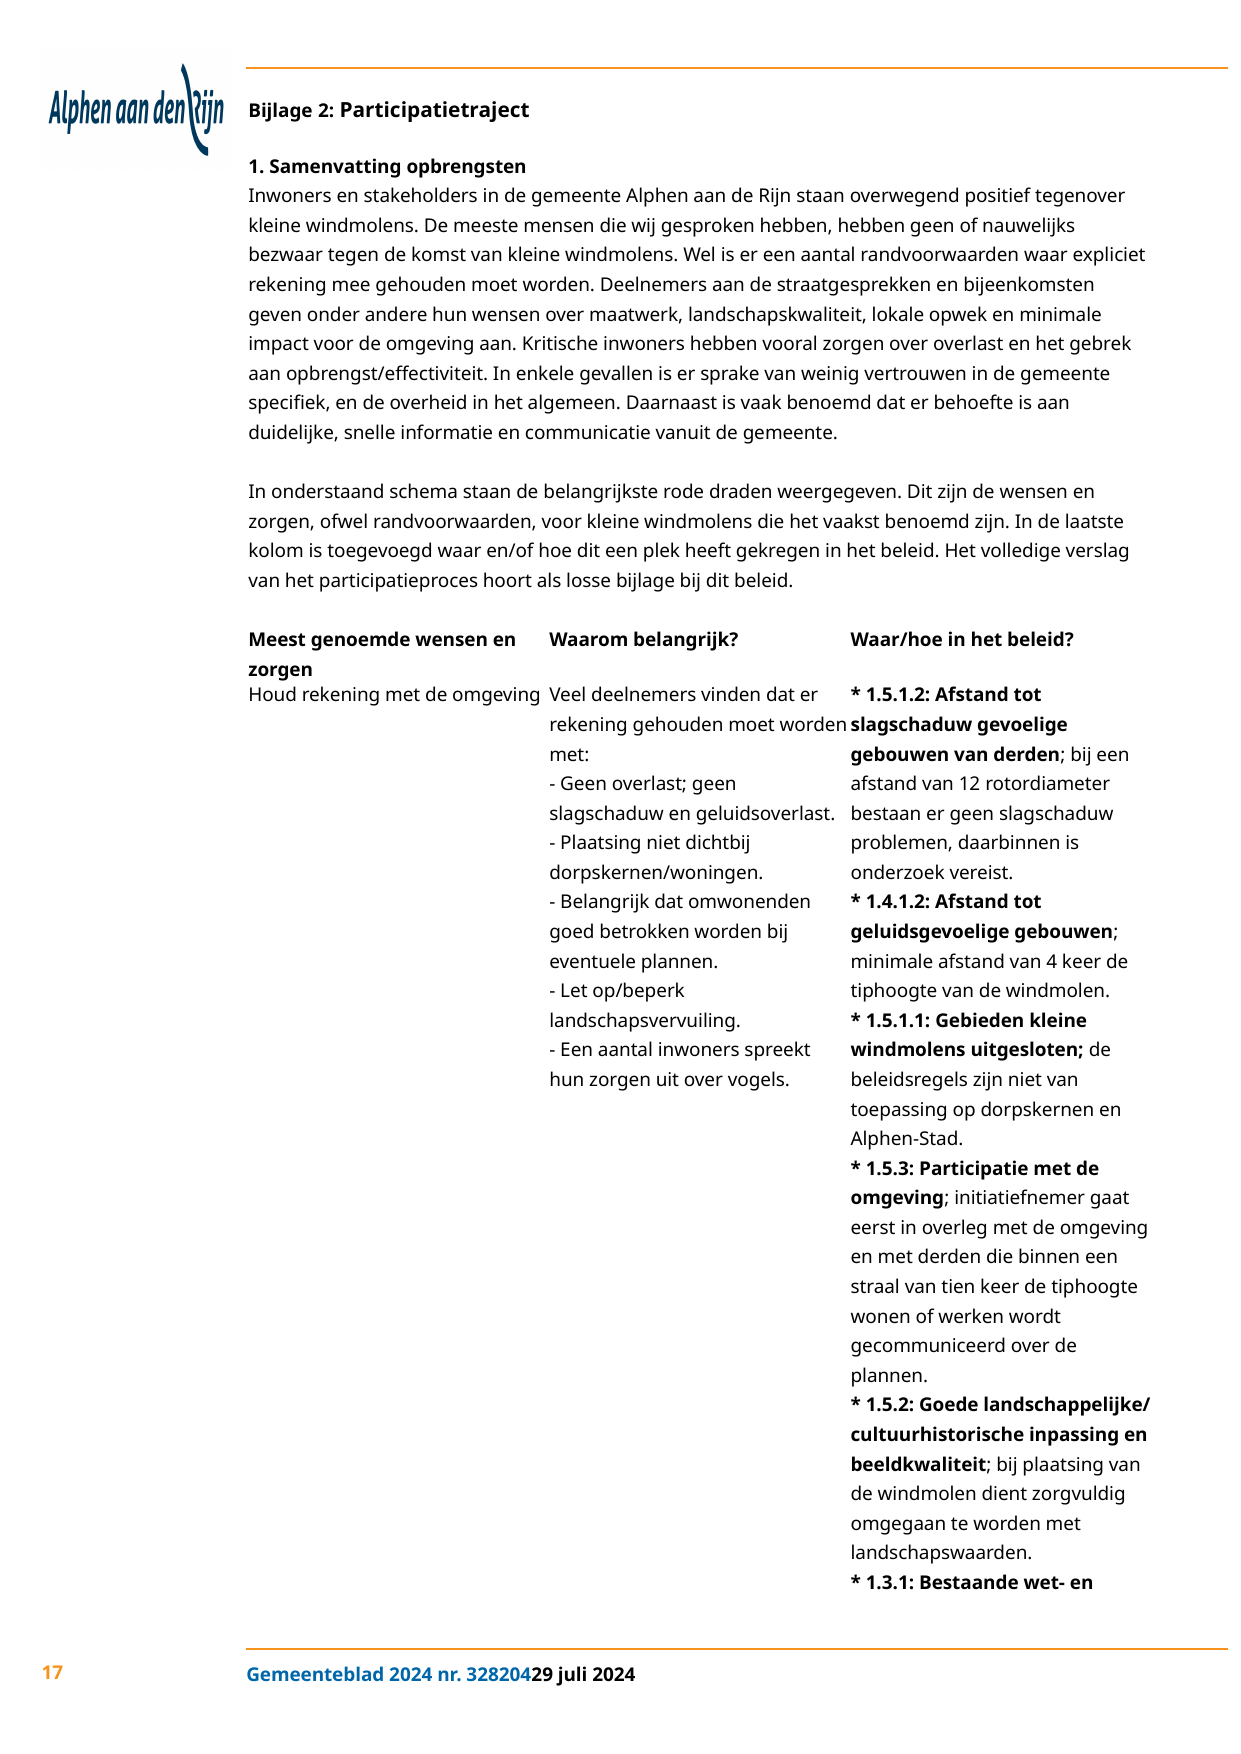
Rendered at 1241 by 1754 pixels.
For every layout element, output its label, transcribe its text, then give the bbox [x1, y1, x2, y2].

picture [41, 47, 231, 172]
table_cell * 1.5.1.2: Afstand tot slagschaduw gevoelige gebouwen van derden; bij een afstand van 12 rotordiameter bestaan er geen slagschaduw problemen, daarbinnen is onderzoek vereist. * 1.4.1.2: Afstand tot geluidsgevoelige gebouwen; minimale afstand van 4 keer de tiphoogte van de windmolen. * 1.5.1.1: Gebieden kleine windmolens uitgesloten; de beleidsregels zijn niet van toepassing op dorpskernen en Alphen-Stad. * 1.5.3: Participatie met de omgeving; initiatiefnemer gaat eerst in overleg met de omgeving en met derden die binnen een straal van tien keer de tiphoogte wonen of werken wordt gecommuniceerd over de plannen. * 1.5.2: Goede landschappelijke/ cultuurhistorische inpassing en beeldkwaliteit; bij plaatsing van de windmolen dient zorgvuldig omgegaan te worden met landschapswaarden. * 1.3.1: Bestaande wet- en [850, 682, 1152, 1595]
text Inwoners en stakeholders in de gemeente Alphen aan de Rijn staan overwegend positief tegenover kleine windmolens. De meeste mensen die wij gesproken hebben, hebben geen of nauwelijks bezwaar tegen de komst van kleine windmolens. Wel is er een aantal randvoorwaarden waar expliciet rekening mee gehouden moet worden. Deelnemers aan de straatgesprekken en bijeenkomsten geven onder andere hun wensen over maatwerk, landschapskwaliteit, lokale opwek en minimale impact voor de omgeving aan. Kritische inwoners hebben vooral zorgen over overlast en het gebrek aan opbrengst/effectiviteit. In enkele gevallen is er sprake van weinig vertrouwen in de gemeente specifiek, en de overheid in het algemeen. Daarnaast is vaak benoemd dat er behoefte is aan duidelijke, snelle informatie en communicatie vanuit de gemeente. [248, 182, 1152, 445]
table_header Waarom belangrijk? [549, 626, 850, 682]
text In onderstaand schema staan de belangrijkste rode draden weergegeven. Dit zijn de wensen en zorgen, ofwel randvoorwaarden, voor kleine windmolens die het vaakst benoemd zijn. In de laatste kolom is toegevoegd waar en/of hoe dit een plek heeft gekregen in het beleid. Het volledige verslag van het participatieproces hoort als losse bijlage bij dit beleid. [248, 478, 1152, 593]
table_header Waar/hoe in het beleid? [850, 626, 1152, 682]
text Bijlage 2: Participatietraject [248, 95, 1152, 123]
table_cell Houd rekening met de omgeving [248, 682, 549, 1595]
table_header Meest genoemde wensen en zorgen [248, 626, 549, 682]
text 1. Samenvatting opbrengsten [248, 153, 1152, 179]
table_cell Veel deelnemers vinden dat er rekening gehouden moet worden met: - Geen overlast; geen slagschaduw en geluidsoverlast. - Plaatsing niet dichtbij dorpskernen/woningen. - Belangrijk dat omwonenden goed betrokken worden bij eventuele plannen. - Let op/beperk landschapsvervuiling. - Een aantal inwoners spreekt hun zorgen uit over vogels. [549, 682, 850, 1595]
